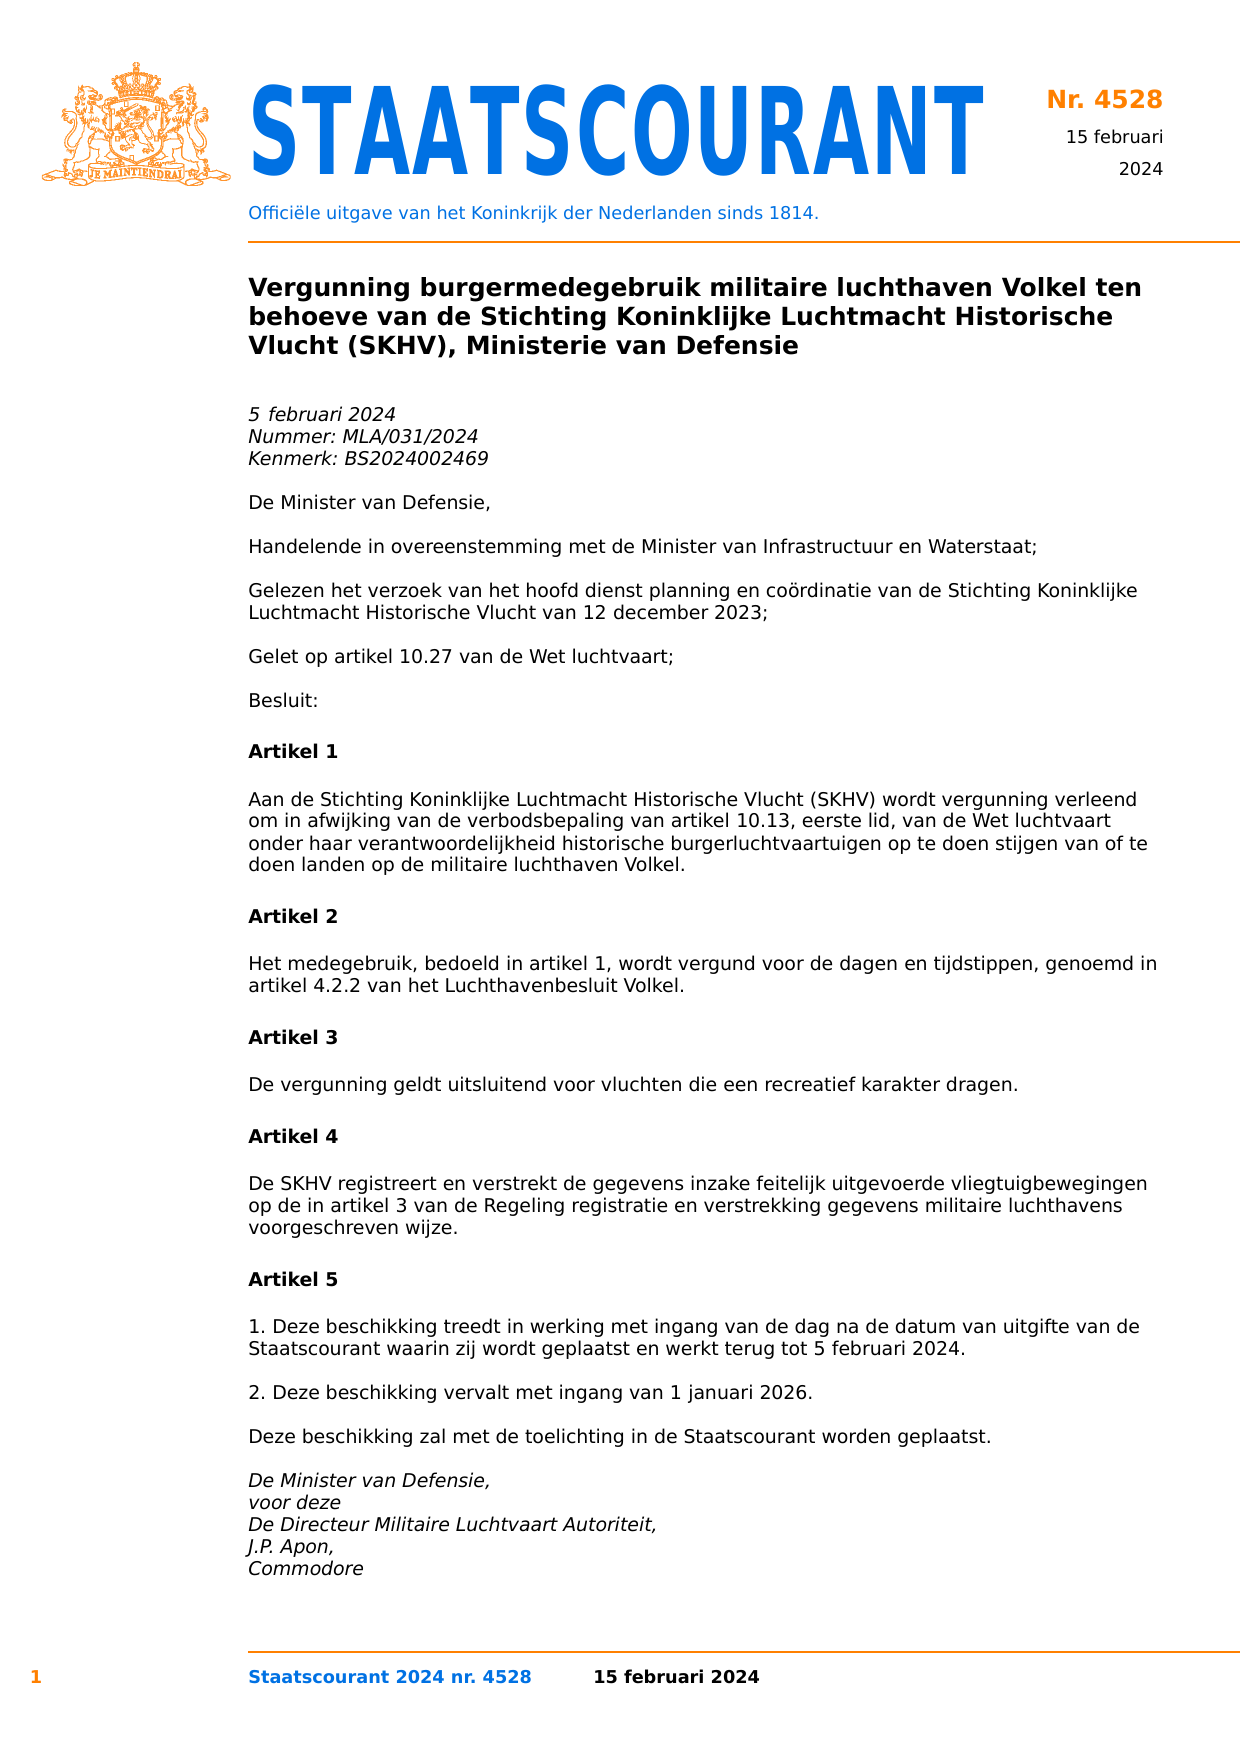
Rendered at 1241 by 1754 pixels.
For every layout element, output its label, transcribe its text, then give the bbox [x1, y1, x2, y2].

text Deze beschikking zal met de toelichting in de Staatscourant worden geplaatst. [248, 1426, 1163, 1448]
text 2. Deze beschikking vervalt met ingang van 1 januari 2026. [248, 1382, 1163, 1404]
subtitle Artikel 3 [248, 1027, 1163, 1049]
text Gelezen het verzoek van het hoofd dienst planning en coördinatie van de Stichting Koninklijke Luchtmacht Historische Vlucht van 12 december 2023; [248, 580, 1163, 624]
subtitle Artikel 2 [248, 906, 1163, 928]
text 5 februari 2024 [248, 404, 1163, 426]
picture [41, 62, 231, 186]
subtitle Artikel 5 [248, 1269, 1163, 1291]
text De Minister van Defensie, voor deze De Directeur Militaire Luchtvaart Autoriteit, J.P. Apon, Commodore [248, 1470, 1163, 1579]
text Handelende in overeenstemming met de Minister van Infrastructuur en Waterstaat; [248, 536, 1163, 558]
text De SKHV registreert en verstrekt de gegevens inzake feitelijk uitgevoerde vliegtuigbewegingen op de in artikel 3 van de Regeling registratie en verstrekking gegevens militaire luchthavens voorgeschreven wijze. [248, 1173, 1163, 1239]
subtitle Artikel 4 [248, 1126, 1163, 1148]
table_cell 15 februari [998, 121, 1240, 153]
text Nummer: MLA/031/2024 [248, 426, 1163, 448]
text Besluit: [248, 689, 1163, 711]
text Aan de Stichting Koninklijke Luchtmacht Historische Vlucht (SKHV) wordt vergunning verleend om in afwijking van de verbodsbepaling van artikel 10.13, eerste lid, van de Wet luchtvaart onder haar verantwoordelijkheid historische burgerluchtvaartuigen op te doen stijgen van of te doen landen op de militaire luchthaven Volkel. [248, 788, 1163, 876]
table_header Nr. 4528 [998, 62, 1240, 121]
subtitle Vergunning burgermedegebruik militaire luchthaven Volkel ten behoeve van de Stichting Koninklijke Luchtmacht Historische Vlucht (SKHV), Ministerie van Defensie [248, 273, 1163, 361]
table_header [25, 62, 248, 241]
text De Minister van Defensie, [248, 492, 1163, 514]
table_header STAATSCOURANT [248, 62, 998, 203]
table_cell 2024 [998, 153, 1240, 203]
text 1. Deze beschikking treedt in werking met ingang van de dag na de datum van uitgifte van de Staatscourant waarin zij wordt geplaatst en werkt terug tot 5 februari 2024. [248, 1316, 1163, 1360]
subtitle Artikel 1 [248, 741, 1163, 763]
text Het medegebruik, bedoeld in artikel 1, wordt vergund voor de dagen en tijdstippen, genoemd in artikel 4.2.2 van het Luchthavenbesluit Volkel. [248, 953, 1163, 997]
text Kenmerk: BS2024002469 [248, 448, 1163, 470]
table_cell Officiële uitgave van het Koninkrijk der Nederlanden sinds 1814. [248, 203, 1240, 241]
text De vergunning geldt uitsluitend voor vluchten die een recreatief karakter dragen. [248, 1074, 1163, 1096]
text Gelet op artikel 10.27 van de Wet luchtvaart; [248, 646, 1163, 668]
